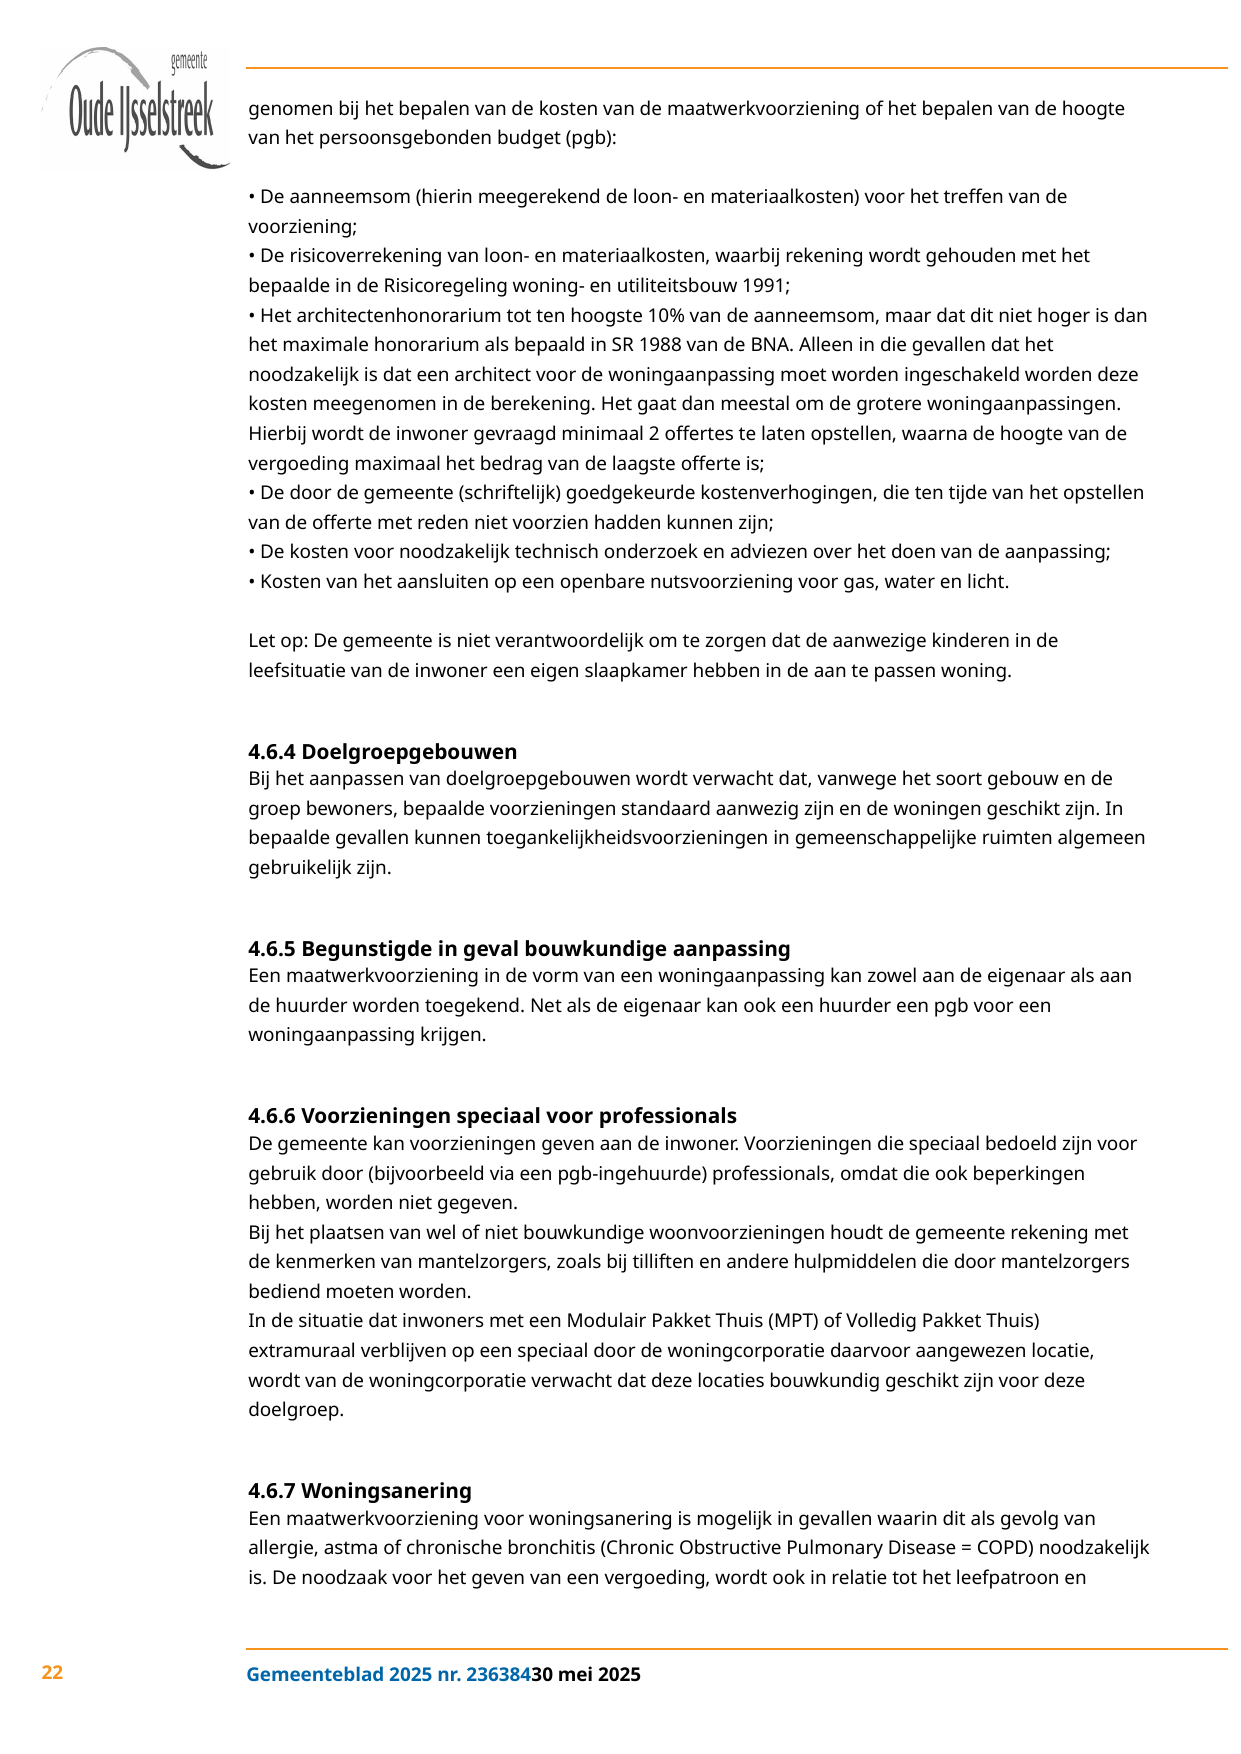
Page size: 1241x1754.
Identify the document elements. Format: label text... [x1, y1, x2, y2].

text • Kosten van het aansluiten op een openbare nutsvoorziening voor gas, water en licht. [248, 568, 1152, 594]
text De gemeente kan voorzieningen geven aan de inwoner. Voorzieningen die speciaal bedoeld zijn voor gebruik door (bijvoorbeeld via een pgb-ingehuurde) professionals, omdat die ook beperkingen hebben, worden niet gegeven. [248, 1130, 1152, 1215]
text Bij het plaatsen van wel of niet bouwkundige woonvoorzieningen houdt de gemeente rekening met de kenmerken van mantelzorgers, zoals bij tilliften en andere hulpmiddelen die door mantelzorgers bediend moeten worden. [248, 1219, 1152, 1304]
text • De kosten voor noodzakelijk technisch onderzoek en adviezen over het doen van de aanpassing; [248, 538, 1152, 564]
text • De risicoverrekening van loon- en materiaalkosten, waarbij rekening wordt gehouden met het bepaalde in de Risicoregeling woning- en utiliteitsbouw 1991; [248, 243, 1152, 298]
text 4.6.5 Begunstigde in geval bouwkundige aanpassing [248, 934, 1152, 962]
text Let op: De gemeente is niet verantwoordelijk om te zorgen dat de aanwezige kinderen in de leefsituatie van de inwoner een eigen slaapkamer hebben in de aan te passen woning. [248, 627, 1152, 683]
text • Het architectenhonorarium tot ten hoogste 10% van de aanneemsom, maar dat dit niet hoger is dan het maximale honorarium als bepaald in SR 1988 van de BNA. Alleen in die gevallen dat het noodzakelijk is dat een architect voor de woningaanpassing moet worden ingeschakeld worden deze kosten meegenomen in de berekening. Het gaat dan meestal om de grotere woningaanpassingen. Hierbij wordt de inwoner gevraagd minimaal 2 offertes te laten opstellen, waarna de hoogte van de vergoeding maximaal het bedrag van de laagste offerte is; [248, 302, 1152, 476]
text 4.6.7 Woningsanering [248, 1476, 1152, 1505]
text Een maatwerkvoorziening voor woningsanering is mogelijk in gevallen waarin dit als gevolg van allergie, astma of chronische bronchitis (Chronic Obstructive Pulmonary Disease = COPD) noodzakelijk is. De noodzaak voor het geven van een vergoeding, wordt ook in relatie tot het leefpatroon en [248, 1505, 1152, 1590]
text Een maatwerkvoorziening in de vorm van een woningaanpassing kan zowel aan de eigenaar als aan de huurder worden toegekend. Net als de eigenaar kan ook een huurder een pgb voor een woningaanpassing krijgen. [248, 962, 1152, 1047]
text Bij het aanpassen van doelgroepgebouwen wordt verwacht dat, vanwege het soort gebouw en de groep bewoners, bepaalde voorzieningen standaard aanwezig zijn en de woningen geschikt zijn. In bepaalde gevallen kunnen toegankelijkheidsvoorzieningen in gemeenschappelijke ruimten algemeen gebruikelijk zijn. [248, 765, 1152, 880]
text • De door de gemeente (schriftelijk) goedgekeurde kostenverhogingen, die ten tijde van het opstellen van de offerte met reden niet voorzien hadden kunnen zijn; [248, 479, 1152, 535]
text 4.6.6 Voorzieningen speciaal voor professionals [248, 1102, 1152, 1130]
text genomen bij het bepalen van de kosten van de maatwerkvoorziening of het bepalen van de hoogte van het persoonsgebonden budget (pgb): [248, 95, 1152, 150]
picture [41, 47, 231, 172]
text • De aanneemsom (hierin meegerekend de loon- en materiaalkosten) voor het treffen van de voorziening; [248, 183, 1152, 239]
text In de situatie dat inwoners met een Modulair Pakket Thuis (MPT) of Volledig Pakket Thuis) extramuraal verblijven op een speciaal door de woningcorporatie daarvoor aangewezen locatie, wordt van de woningcorporatie verwacht dat deze locaties bouwkundig geschikt zijn voor deze doelgroep. [248, 1308, 1152, 1422]
text 4.6.4 Doelgroepgebouwen [248, 737, 1152, 765]
